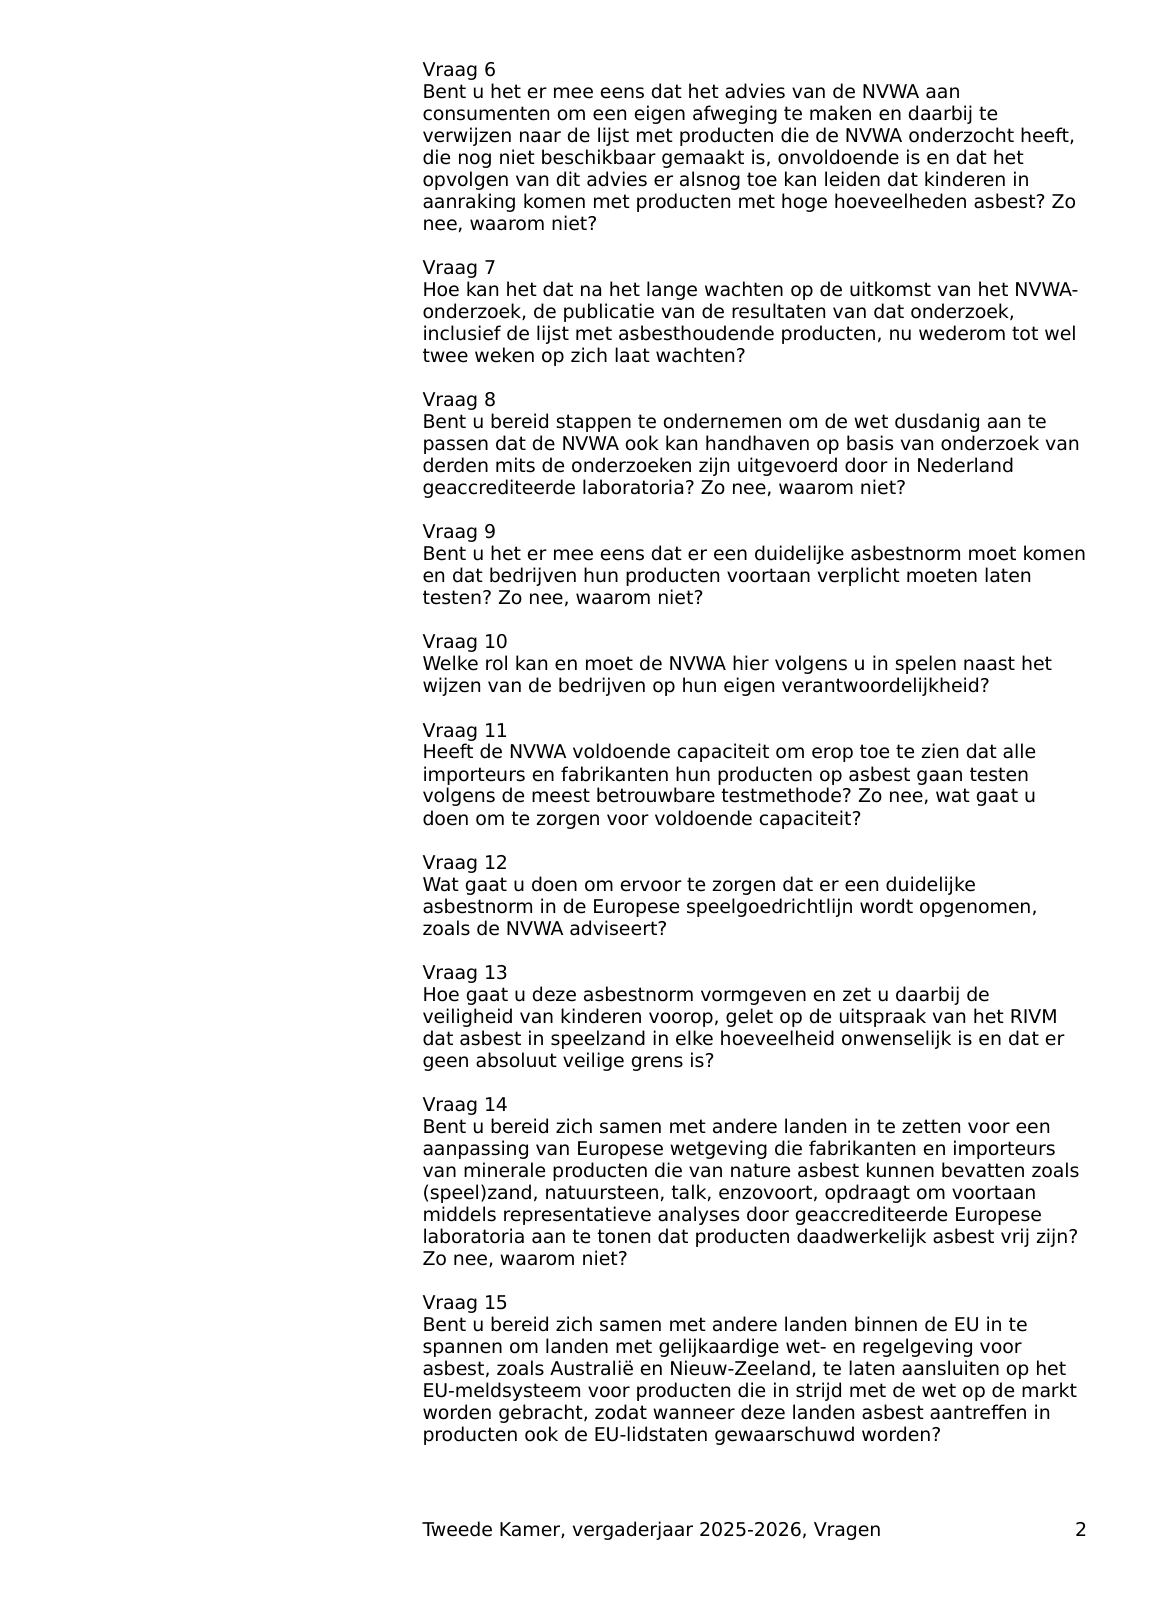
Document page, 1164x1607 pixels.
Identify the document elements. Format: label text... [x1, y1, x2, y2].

text Vraag 13 [422, 962, 1087, 984]
text Hoe kan het dat na het lange wachten op de uitkomst van het NVWA-onderzoek, de publicatie van de resultaten van dat onderzoek, inclusief de lijst met asbesthoudende producten, nu wederom tot wel twee weken op zich laat wachten? [422, 279, 1087, 367]
text Bent u bereid stappen te ondernemen om de wet dusdanig aan te passen dat de NVWA ook kan handhaven op basis van onderzoek van derden mits de onderzoeken zijn uitgevoerd door in Nederland geaccrediteerde laboratoria? Zo nee, waarom niet? [422, 411, 1087, 499]
text Bent u het er mee eens dat het advies van de NVWA aan consumenten om een eigen afweging te maken en daarbij te verwijzen naar de lijst met producten die de NVWA onderzocht heeft, die nog niet beschikbaar gemaakt is, onvoldoende is en dat het opvolgen van dit advies er alsnog toe kan leiden dat kinderen in aanraking komen met producten met hoge hoeveelheden asbest? Zo nee, waarom niet? [422, 81, 1087, 235]
text Wat gaat u doen om ervoor te zorgen dat er een duidelijke asbestnorm in de Europese speelgoedrichtlijn wordt opgenomen, zoals de NVWA adviseert? [422, 873, 1087, 939]
text Vraag 15 [422, 1292, 1087, 1314]
text Vraag 7 [422, 257, 1087, 279]
text Bent u bereid zich samen met andere landen in te zetten voor een aanpassing van Europese wetgeving die fabrikanten en importeurs van minerale producten die van nature asbest kunnen bevatten zoals (speel)zand, natuursteen, talk, enzovoort, opdraagt om voortaan middels representatieve analyses door geaccrediteerde Europese laboratoria aan te tonen dat producten daadwerkelijk asbest vrij zijn? Zo nee, waarom niet? [422, 1116, 1087, 1269]
text Vraag 12 [422, 852, 1087, 873]
text Bent u bereid zich samen met andere landen binnen de EU in te spannen om landen met gelijkaardige wet- en regelgeving voor asbest, zoals Australië en Nieuw-Zeeland, te laten aansluiten op het EU-meldsysteem voor producten die in strijd met de wet op de markt worden gebracht, zodat wanneer deze landen asbest aantreffen in producten ook de EU-lidstaten gewaarschuwd worden? [422, 1314, 1087, 1446]
text Hoe gaat u deze asbestnorm vormgeven en zet u daarbij de veiligheid van kinderen voorop, gelet op de uitspraak van het RIVM dat asbest in speelzand in elke hoeveelheid onwenselijk is en dat er geen absoluut veilige grens is? [422, 984, 1087, 1072]
text Vraag 9 [422, 521, 1087, 543]
text Welke rol kan en moet de NVWA hier volgens u in spelen naast het wijzen van de bedrijven op hun eigen verantwoordelijkheid? [422, 653, 1087, 697]
text Vraag 8 [422, 389, 1087, 411]
text Vraag 6 [422, 59, 1087, 81]
text Vraag 10 [422, 631, 1087, 653]
text Vraag 11 [422, 719, 1087, 741]
text Heeft de NVWA voldoende capaciteit om erop toe te zien dat alle importeurs en fabrikanten hun producten op asbest gaan testen volgens de meest betrouwbare testmethode? Zo nee, wat gaat u doen om te zorgen voor voldoende capaciteit? [422, 741, 1087, 829]
text Bent u het er mee eens dat er een duidelijke asbestnorm moet komen en dat bedrijven hun producten voortaan verplicht moeten laten testen? Zo nee, waarom niet? [422, 543, 1087, 609]
text Vraag 14 [422, 1094, 1087, 1116]
